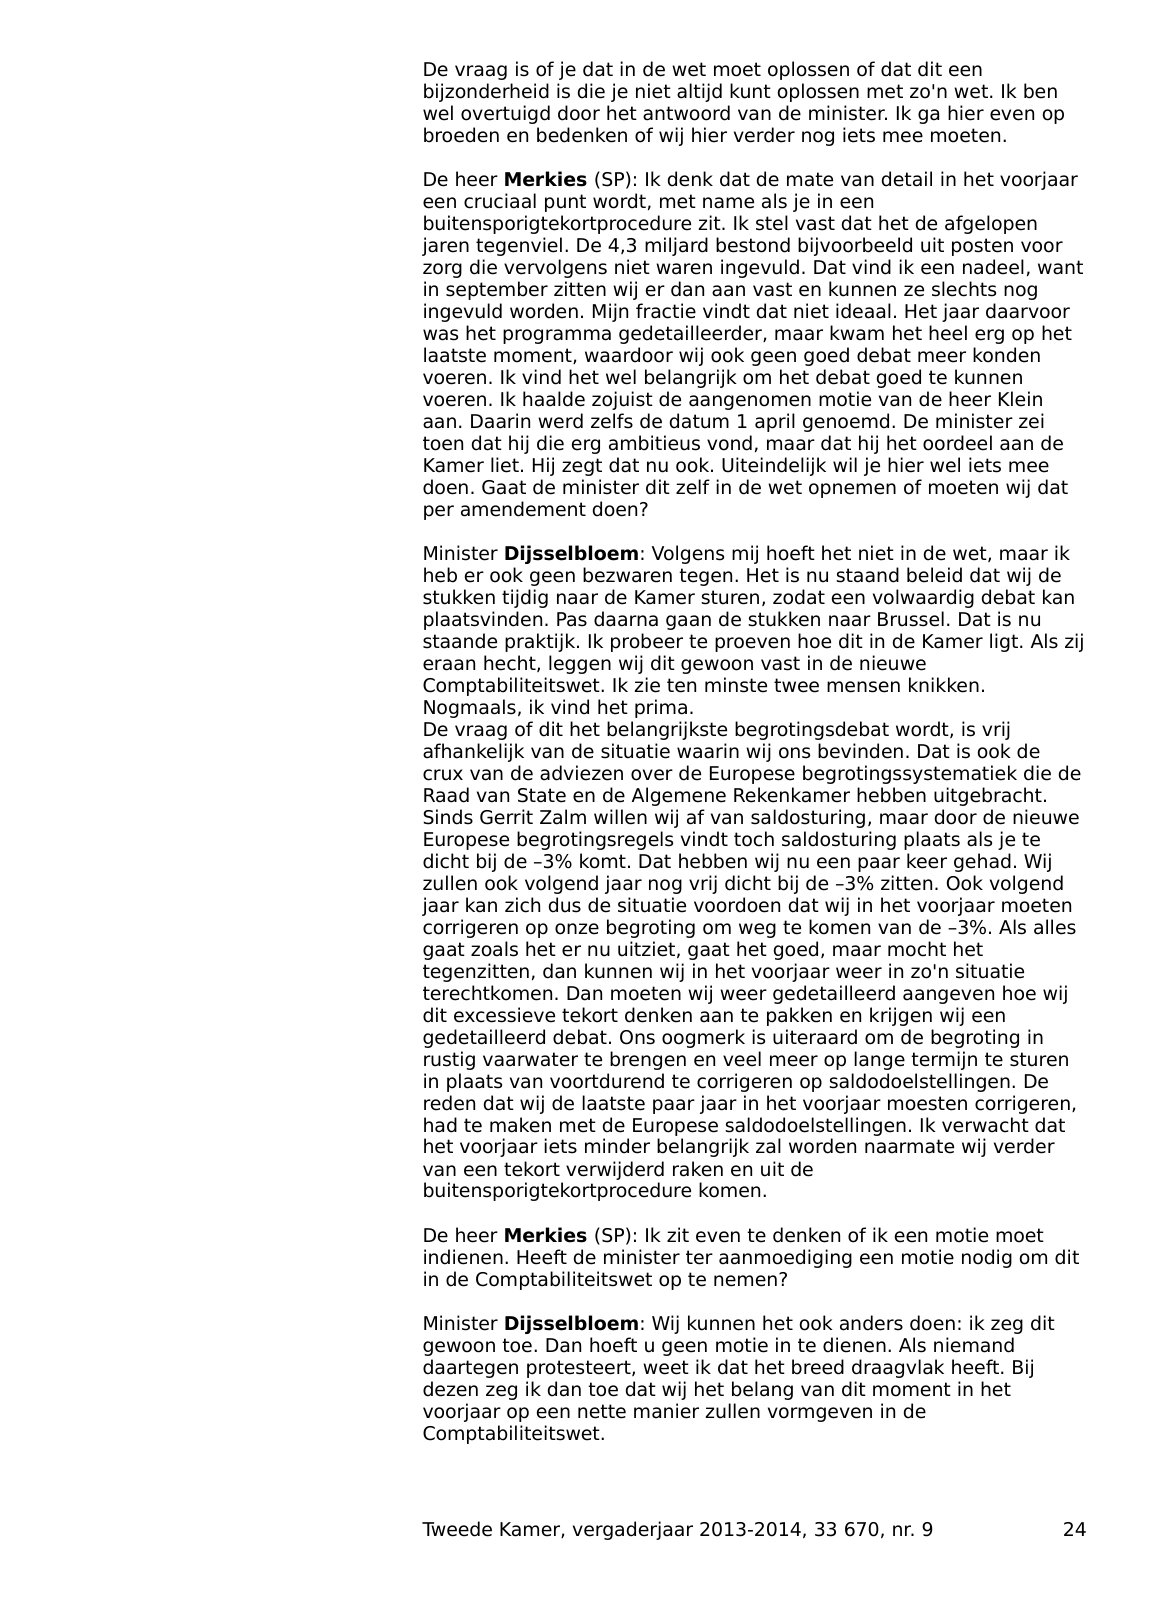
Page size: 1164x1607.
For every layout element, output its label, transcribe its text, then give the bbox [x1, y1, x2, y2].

text De vraag of dit het belangrijkste begrotingsdebat wordt, is vrij afhankelijk van de situatie waarin wij ons bevinden. Dat is ook de crux van de adviezen over de Europese begrotingssystematiek die de Raad van State en de Algemene Rekenkamer hebben uitgebracht. Sinds Gerrit Zalm willen wij af van saldosturing, maar door de nieuwe Europese begrotingsregels vindt toch saldosturing plaats als je te dicht bij de –3% komt. Dat hebben wij nu een paar keer gehad. Wij zullen ook volgend jaar nog vrij dicht bij de –3% zitten. Ook volgend jaar kan zich dus de situatie voordoen dat wij in het voorjaar moeten corrigeren op onze begroting om weg te komen van de –3%. Als alles gaat zoals het er nu uitziet, gaat het goed, maar mocht het tegenzitten, dan kunnen wij in het voorjaar weer in zo'n situatie terechtkomen. Dan moeten wij weer gedetailleerd aangeven hoe wij dit excessieve tekort denken aan te pakken en krijgen wij een gedetailleerd debat. Ons oogmerk is uiteraard om de begroting in rustig vaarwater te brengen en veel meer op lange termijn te sturen in plaats van voortdurend te corrigeren op saldodoelstellingen. De reden dat wij de laatste paar jaar in het voorjaar moesten corrigeren, had te maken met de Europese saldodoelstellingen. Ik verwacht dat het voorjaar iets minder belangrijk zal worden naarmate wij verder van een tekort verwijderd raken en uit de buitensporigtekortprocedure komen. [422, 719, 1087, 1202]
text De heer Merkies (SP): Ik denk dat de mate van detail in het voorjaar een cruciaal punt wordt, met name als je in een buitensporigtekortprocedure zit. Ik stel vast dat het de afgelopen jaren tegenviel. De 4,3 miljard bestond bijvoorbeeld uit posten voor zorg die vervolgens niet waren ingevuld. Dat vind ik een nadeel, want in september zitten wij er dan aan vast en kunnen ze slechts nog ingevuld worden. Mijn fractie vindt dat niet ideaal. Het jaar daarvoor was het programma gedetailleerder, maar kwam het heel erg op het laatste moment, waardoor wij ook geen goed debat meer konden voeren. Ik vind het wel belangrijk om het debat goed te kunnen voeren. Ik haalde zojuist de aangenomen motie van de heer Klein aan. Daarin werd zelfs de datum 1 april genoemd. De minister zei toen dat hij die erg ambitieus vond, maar dat hij het oordeel aan de Kamer liet. Hij zegt dat nu ook. Uiteindelijk wil je hier wel iets mee doen. Gaat de minister dit zelf in de wet opnemen of moeten wij dat per amendement doen? [422, 169, 1087, 521]
text De vraag is of je dat in de wet moet oplossen of dat dit een bijzonderheid is die je niet altijd kunt oplossen met zo'n wet. Ik ben wel overtuigd door het antwoord van de minister. Ik ga hier even op broeden en bedenken of wij hier verder nog iets mee moeten. [422, 59, 1087, 147]
text Minister Dijsselbloem: Volgens mij hoeft het niet in de wet, maar ik heb er ook geen bezwaren tegen. Het is nu staand beleid dat wij de stukken tijdig naar de Kamer sturen, zodat een volwaardig debat kan plaatsvinden. Pas daarna gaan de stukken naar Brussel. Dat is nu staande praktijk. Ik probeer te proeven hoe dit in de Kamer ligt. Als zij eraan hecht, leggen wij dit gewoon vast in de nieuwe Comptabiliteitswet. Ik zie ten minste twee mensen knikken. Nogmaals, ik vind het prima. [422, 543, 1087, 719]
text De heer Merkies (SP): Ik zit even te denken of ik een motie moet indienen. Heeft de minister ter aanmoediging een motie nodig om dit in de Comptabiliteitswet op te nemen? [422, 1224, 1087, 1291]
text Minister Dijsselbloem: Wij kunnen het ook anders doen: ik zeg dit gewoon toe. Dan hoeft u geen motie in te dienen. Als niemand daartegen protesteert, weet ik dat het breed draagvlak heeft. Bij dezen zeg ik dan toe dat wij het belang van dit moment in het voorjaar op een nette manier zullen vormgeven in de Comptabiliteitswet. [422, 1313, 1087, 1444]
